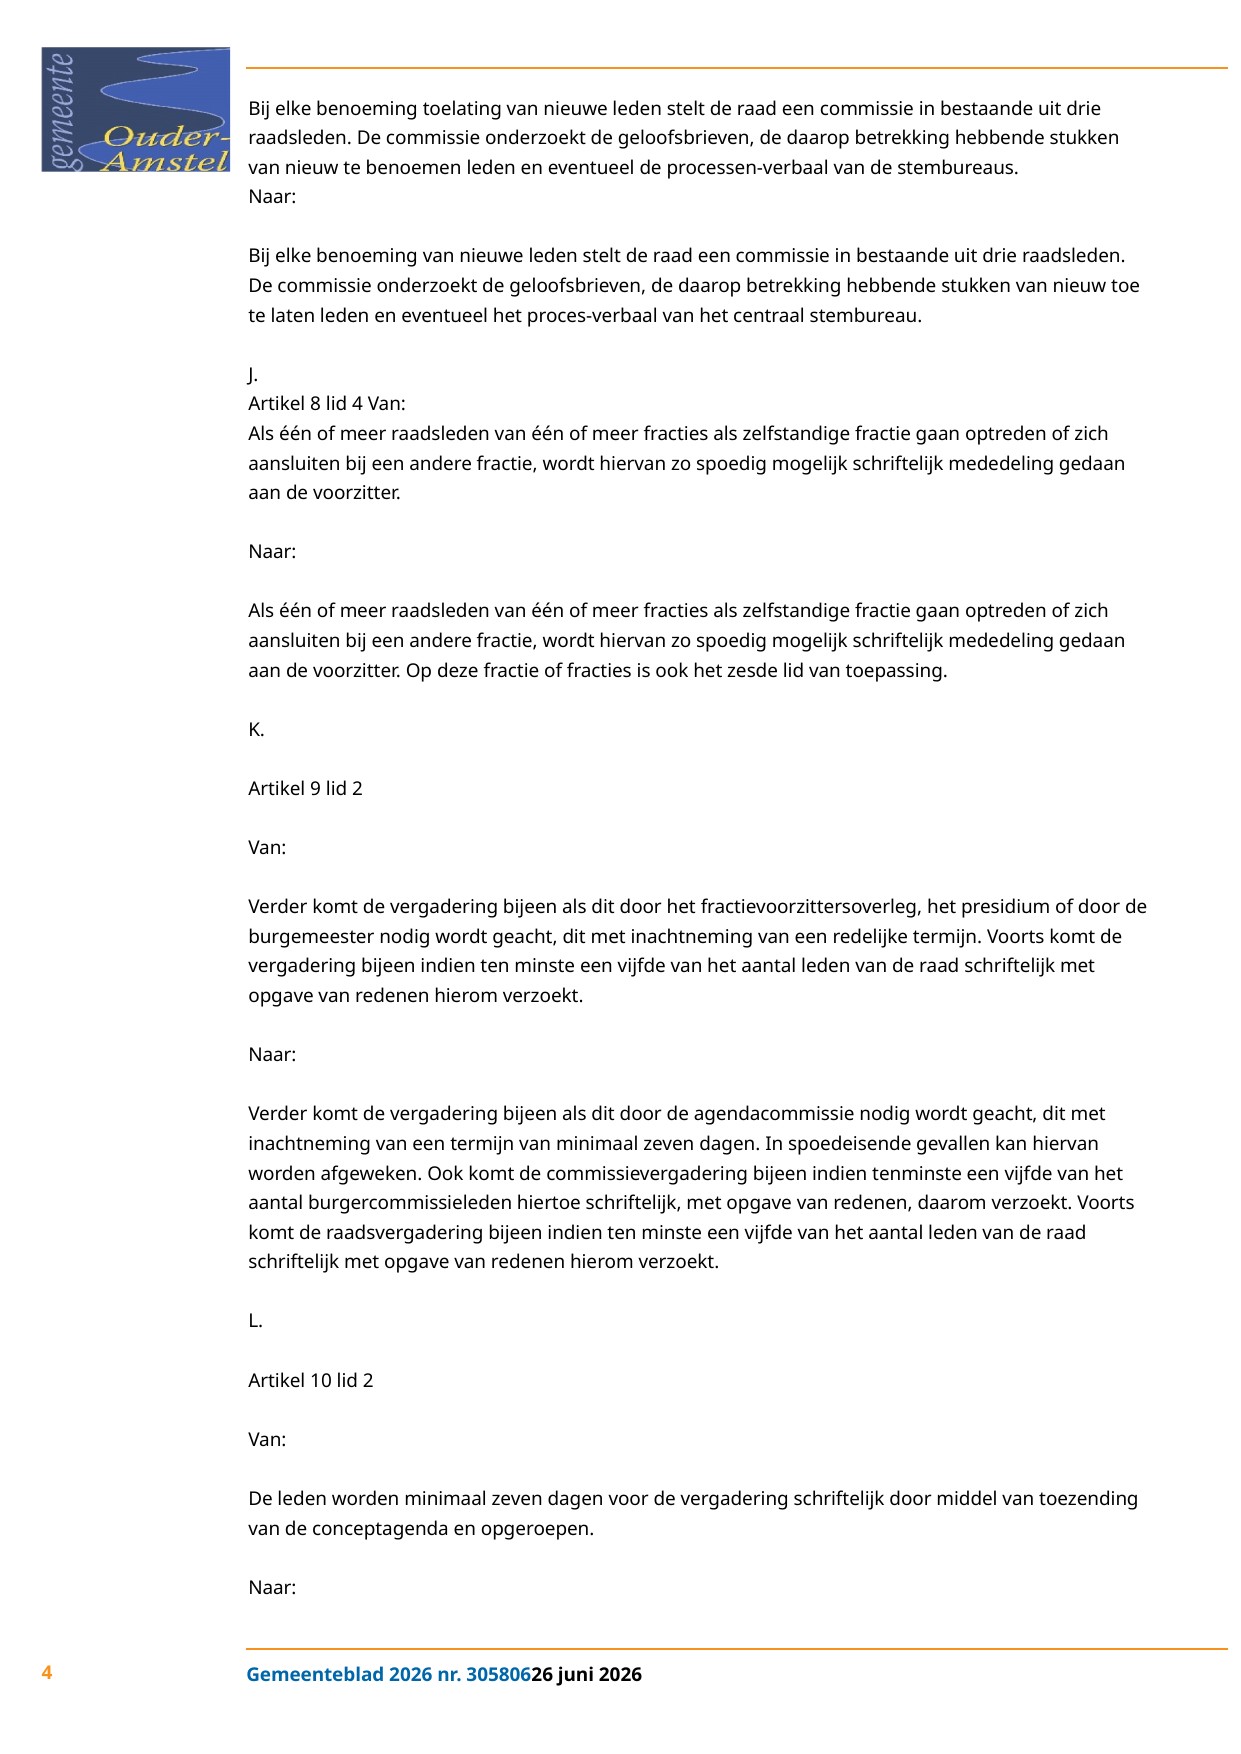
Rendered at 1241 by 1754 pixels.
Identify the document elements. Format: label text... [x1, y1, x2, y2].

text Van: [248, 834, 1152, 860]
text Bij elke benoeming van nieuwe leden stelt de raad een commissie in bestaande uit drie raadsleden. De commissie onderzoekt de geloofsbrieven, de daarop betrekking hebbende stukken van nieuw toe te laten leden en eventueel het proces-verbaal van het centraal stembureau. [248, 243, 1152, 328]
text K. [248, 716, 1152, 742]
text De leden worden minimaal zeven dagen voor de vergadering schriftelijk door middel van toezending van de conceptagenda en opgeroepen. [248, 1485, 1152, 1541]
text Artikel 8 lid 4 Van: [248, 391, 1152, 416]
picture [41, 47, 231, 172]
text Verder komt de vergadering bijeen als dit door de agendacommissie nodig wordt geacht, dit met inachtneming van een termijn van minimaal zeven dagen. In spoedeisende gevallen kan hiervan worden afgeweken. Ook komt de commissievergadering bijeen indien tenminste een vijfde van het aantal burgercommissieleden hiertoe schriftelijk, met opgave van redenen, daarom verzoekt. Voorts komt de raadsvergadering bijeen indien ten minste een vijfde van het aantal leden van de raad schriftelijk met opgave van redenen hierom verzoekt. [248, 1101, 1152, 1274]
text J. [248, 361, 1152, 387]
text Bij elke benoeming toelating van nieuwe leden stelt de raad een commissie in bestaande uit drie raadsleden. De commissie onderzoekt de geloofsbrieven, de daarop betrekking hebbende stukken van nieuw te benoemen leden en eventueel de processen-verbaal van de stembureaus. [248, 95, 1152, 180]
text Als één of meer raadsleden van één of meer fracties als zelfstandige fractie gaan optreden of zich aansluiten bij een andere fractie, wordt hiervan zo spoedig mogelijk schriftelijk mededeling gedaan aan de voorzitter. Op deze fractie of fracties is ook het zesde lid van toepassing. [248, 598, 1152, 683]
text Artikel 9 lid 2 [248, 775, 1152, 801]
text Artikel 10 lid 2 [248, 1367, 1152, 1393]
text Verder komt de vergadering bijeen als dit door het fractievoorzittersoverleg, het presidium of door de burgemeester nodig wordt geacht, dit met inachtneming van een redelijke termijn. Voorts komt de vergadering bijeen indien ten minste een vijfde van het aantal leden van de raad schriftelijk met opgave van redenen hierom verzoekt. [248, 893, 1152, 1008]
text Als één of meer raadsleden van één of meer fracties als zelfstandige fractie gaan optreden of zich aansluiten bij een andere fractie, wordt hiervan zo spoedig mogelijk schriftelijk mededeling gedaan aan de voorzitter. [248, 420, 1152, 505]
text Naar: [248, 183, 1152, 209]
text Naar: [248, 538, 1152, 564]
text Van: [248, 1426, 1152, 1452]
text L. [248, 1308, 1152, 1333]
text Naar: [248, 1574, 1152, 1600]
text Naar: [248, 1041, 1152, 1067]
